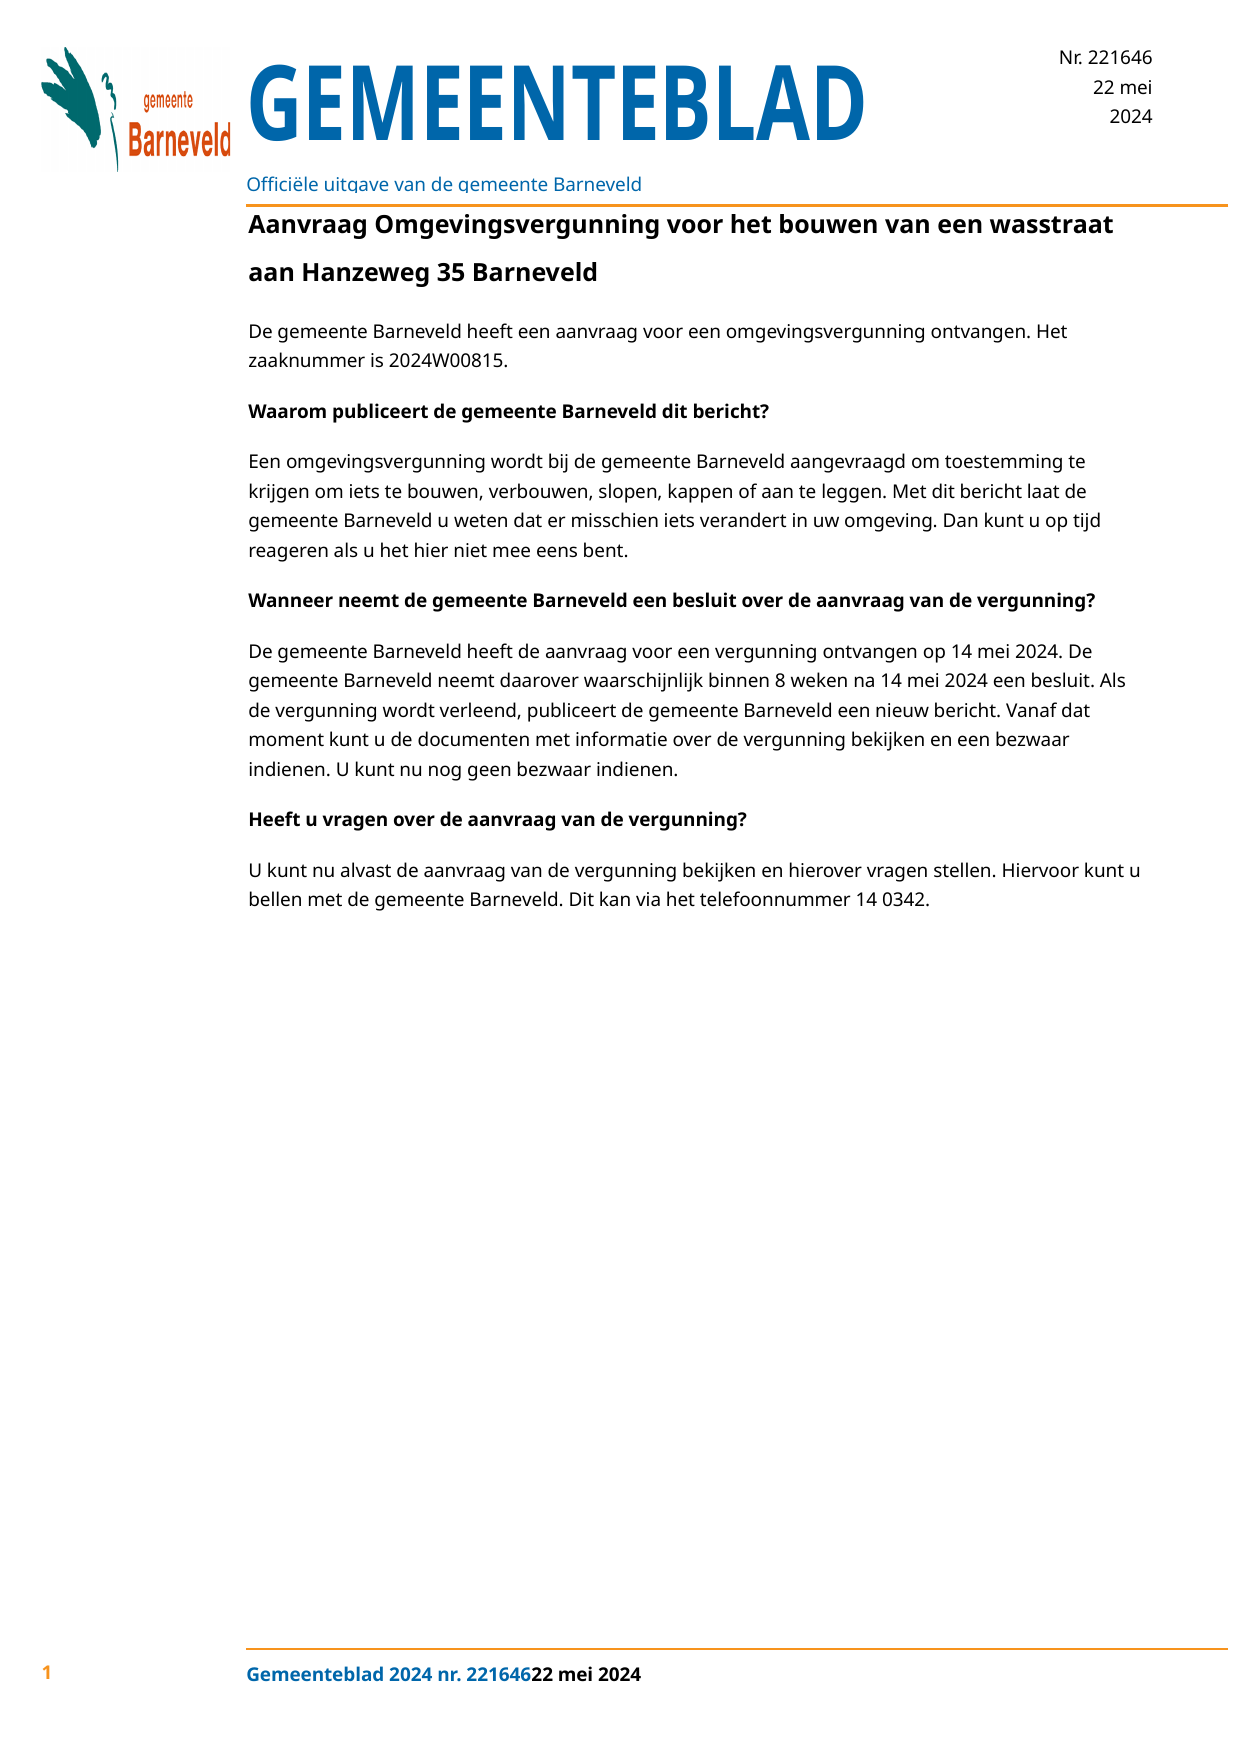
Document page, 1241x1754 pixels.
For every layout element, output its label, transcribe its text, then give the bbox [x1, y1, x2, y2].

text De gemeente Barneveld heeft een aanvraag voor een omgevingsvergunning ontvangen. Het zaaknummer is 2024W00815. [248, 318, 1152, 373]
text Waarom publiceert de gemeente Barneveld dit bericht? [248, 398, 1152, 424]
text Heeft u vragen over de aanvraag van de vergunning? [248, 807, 1152, 832]
picture [41, 47, 231, 172]
text Aanvraag Omgevingsvergunning voor het bouwen van een wasstraat aan Hanzeweg 35 Barneveld [248, 207, 1152, 288]
text Een omgevingsvergunning wordt bij de gemeente Barneveld aangevraagd om toestemming te krijgen om iets te bouwen, verbouwen, slopen, kappen of aan te leggen. Met dit bericht laat de gemeente Barneveld u weten dat er misschien iets verandert in uw omgeving. Dan kunt u op tijd reageren als u het hier niet mee eens bent. [248, 448, 1152, 563]
text Wanneer neemt de gemeente Barneveld een besluit over de aanvraag van de vergunning? [248, 587, 1152, 613]
text De gemeente Barneveld heeft de aanvraag voor een vergunning ontvangen op 14 mei 2024. De gemeente Barneveld neemt daarover waarschijnlijk binnen 8 weken na 14 mei 2024 een besluit. Als de vergunning wordt verleend, publiceert de gemeente Barneveld een nieuw bericht. Vanaf dat moment kunt u de documenten met informatie over de vergunning bekijken en een bezwaar indienen. U kunt nu nog geen bezwaar indienen. [248, 638, 1152, 782]
text U kunt nu alvast de aanvraag van de vergunning bekijken en hierover vragen stellen. Hiervoor kunt u bellen met de gemeente Barneveld. Dit kan via het telefoonnummer 14 0342. [248, 857, 1152, 912]
